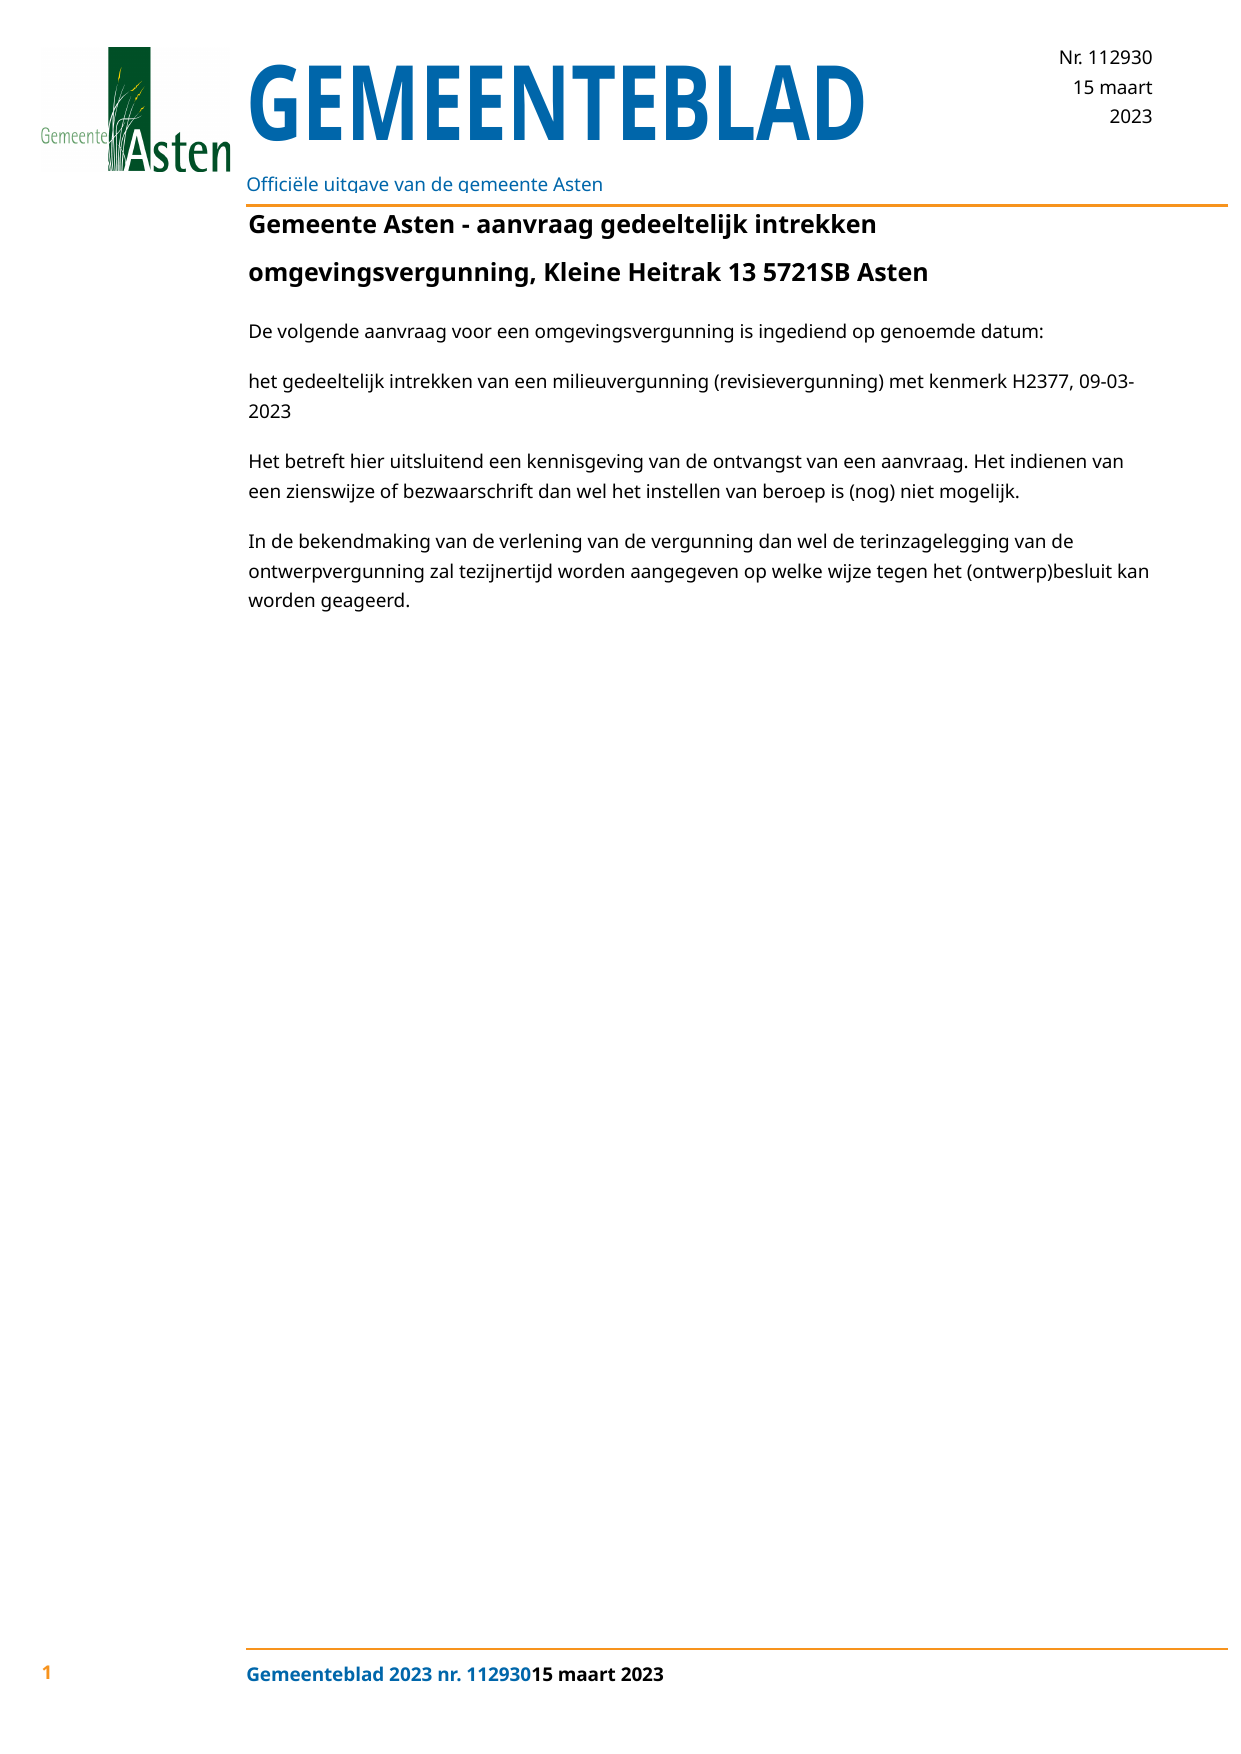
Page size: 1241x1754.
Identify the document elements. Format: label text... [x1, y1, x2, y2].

text De volgende aanvraag voor een omgevingsvergunning is ingediend op genoemde datum: [248, 318, 1152, 344]
text Het betreft hier uitsluitend een kennisgeving van de ontvangst van een aanvraag. Het indienen van een zienswijze of bezwaarschrift dan wel het instellen van beroep is (nog) niet mogelijk. [248, 448, 1152, 504]
picture [41, 47, 231, 172]
text Gemeente Asten - aanvraag gedeeltelijk intrekken omgevingsvergunning, Kleine Heitrak 13 5721SB Asten [248, 207, 1152, 288]
text het gedeeltelijk intrekken van een milieuvergunning (revisievergunning) met kenmerk H2377, 09-03-2023 [248, 368, 1152, 424]
text In de bekendmaking van de verlening van de vergunning dan wel de terinzagelegging van de ontwerpvergunning zal tezijnertijd worden aangegeven op welke wijze tegen het (ontwerp)besluit kan worden geageerd. [248, 528, 1152, 613]
